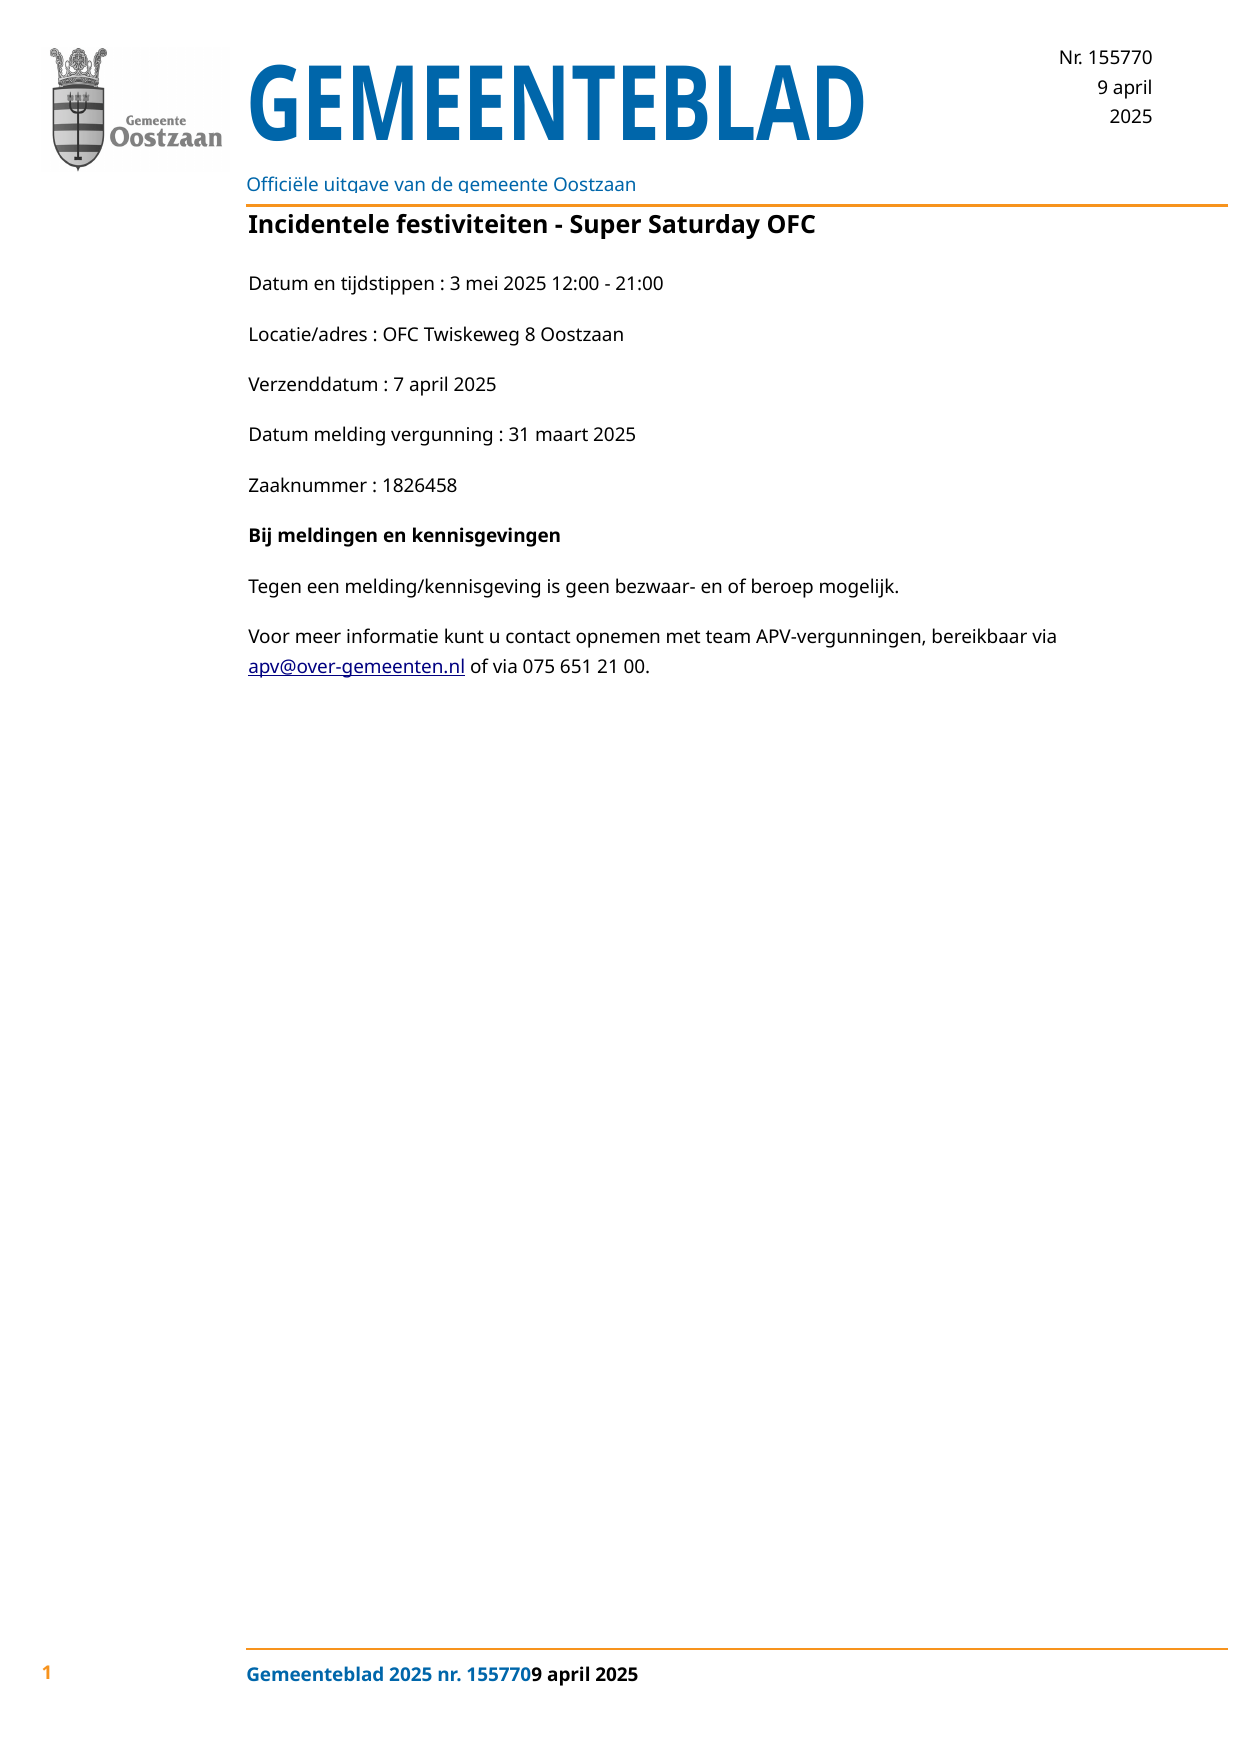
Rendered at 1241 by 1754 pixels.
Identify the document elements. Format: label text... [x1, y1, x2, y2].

text Datum melding vergunning : 31 maart 2025 [248, 422, 1152, 447]
text Locatie/adres : OFC Twiskeweg 8 Oostzaan [248, 321, 1152, 346]
text Bij meldingen en kennisgevingen [248, 522, 1152, 548]
text Voor meer informatie kunt u contact opnemen met team APV-vergunningen, bereikbaar via apv@over-gemeenten.nl of via 075 651 21 00. [248, 623, 1152, 678]
text Verzenddatum : 7 april 2025 [248, 371, 1152, 397]
text Zaaknummer : 1826458 [248, 472, 1152, 498]
text Incidentele festiviteiten - Super Saturday OFC [248, 207, 1152, 241]
text Datum en tijdstippen : 3 mei 2025 12:00 - 21:00 [248, 270, 1152, 296]
text Tegen een melding/kennisgeving is geen bezwaar- en of beroep mogelijk. [248, 573, 1152, 598]
picture [41, 47, 231, 172]
